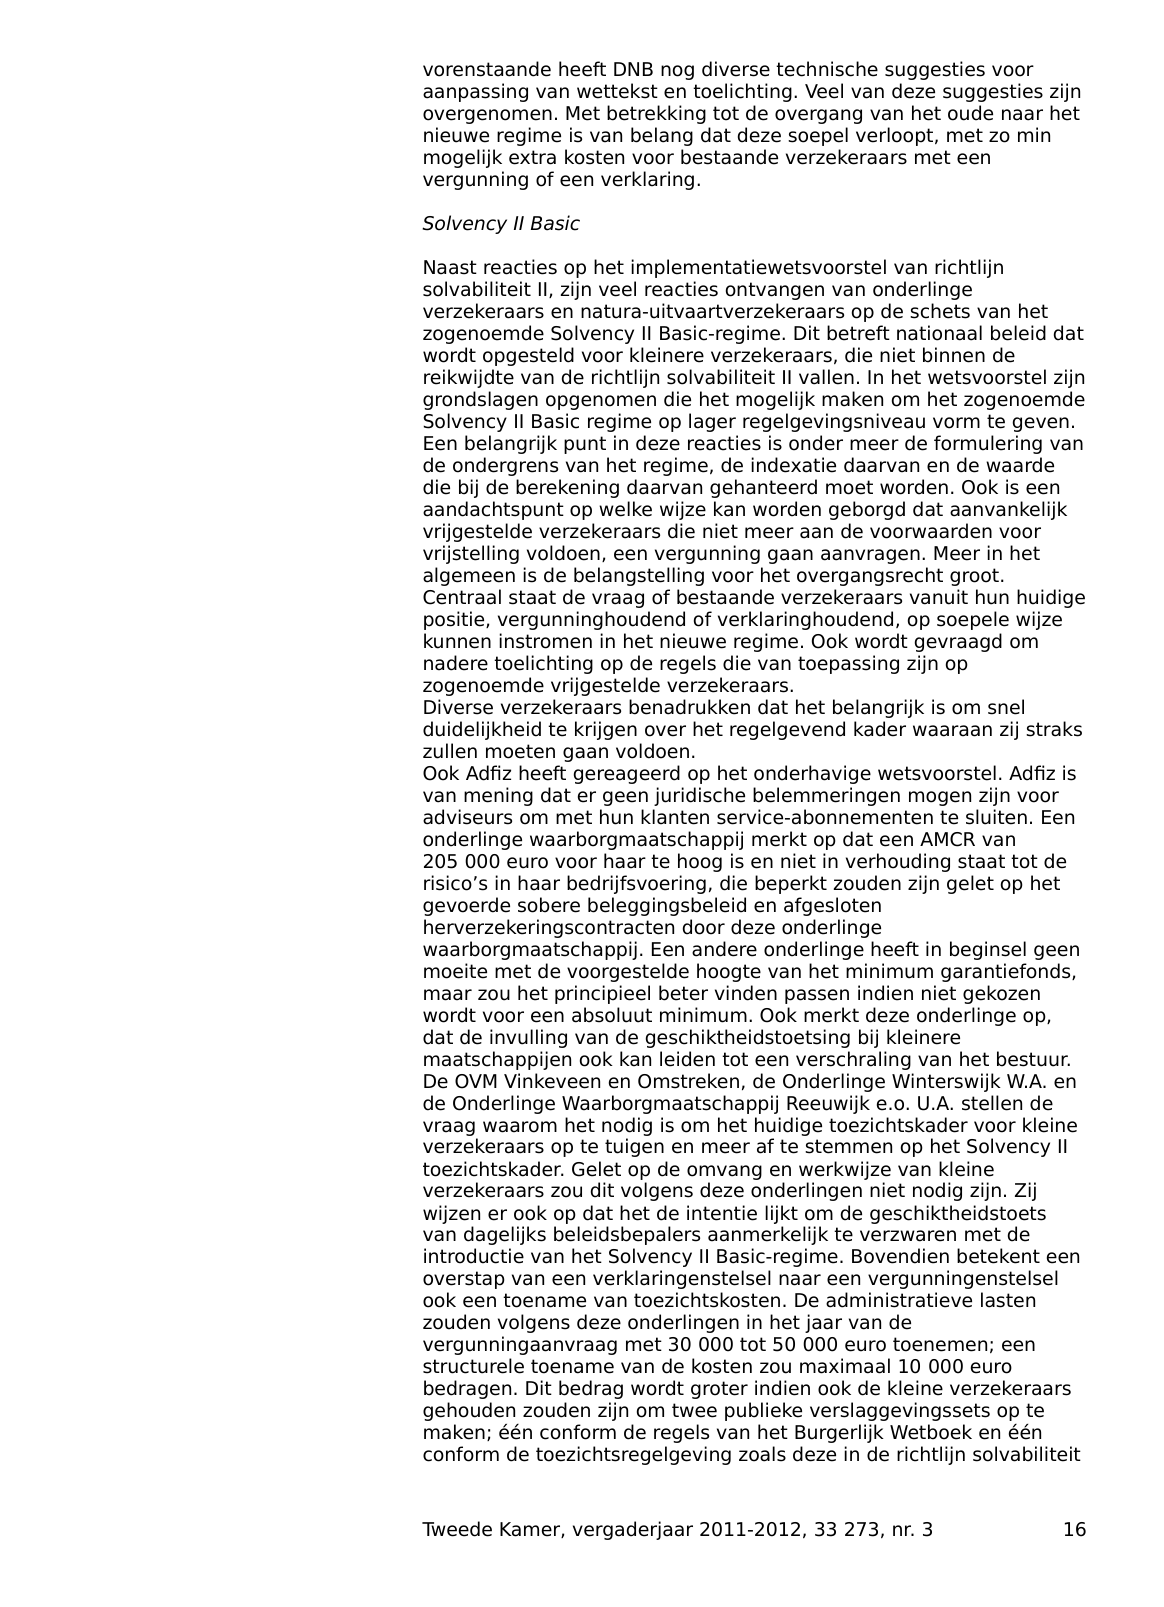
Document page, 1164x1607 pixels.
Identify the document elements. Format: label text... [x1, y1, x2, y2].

text De OVM Vinkeveen en Omstreken, de Onderlinge Winterswijk W.A. en de Onderlinge Waarborgmaatschappij Reeuwijk e.o. U.A. stellen de vraag waarom het nodig is om het huidige toezichtskader voor kleine verzekeraars op te tuigen en meer af te stemmen op het Solvency II toezichtskader. Gelet op de omvang en werkwijze van kleine verzekeraars zou dit volgens deze onderlingen niet nodig zijn. Zij wijzen er ook op dat het de intentie lijkt om de geschiktheidstoets van dagelijks beleidsbepalers aanmerkelijk te verzwaren met de introductie van het Solvency II Basic-regime. Bovendien betekent een overstap van een verklaringenstelsel naar een vergunningenstelsel ook een toename van toezichtskosten. De administratieve lasten zouden volgens deze onderlingen in het jaar van de vergunningaanvraag met 30 000 tot 50 000 euro toenemen; een structurele toename van de kosten zou maximaal 10 000 euro bedragen. Dit bedrag wordt groter indien ook de kleine verzekeraars gehouden zouden zijn om twee publieke verslaggevingssets op te maken; één conform de regels van het Burgerlijk Wetboek en één conform de toezichtsregelgeving zoals deze in de richtlijn solvabiliteit [422, 1071, 1087, 1466]
text Naast reacties op het implementatiewetsvoorstel van richtlijn solvabiliteit II, zijn veel reacties ontvangen van onderlinge verzekeraars en natura-uitvaartverzekeraars op de schets van het zogenoemde Solvency II Basic-regime. Dit betreft nationaal beleid dat wordt opgesteld voor kleinere verzekeraars, die niet binnen de reikwijdte van de richtlijn solvabiliteit II vallen. In het wetsvoorstel zijn grondslagen opgenomen die het mogelijk maken om het zogenoemde Solvency II Basic regime op lager regelgevingsniveau vorm te geven. [422, 257, 1087, 433]
text Ook Adfiz heeft gereageerd op het onderhavige wetsvoorstel. Adfiz is van mening dat er geen juridische belemmeringen mogen zijn voor adviseurs om met hun klanten service-abonnementen te sluiten. Een onderlinge waarborgmaatschappij merkt op dat een AMCR van 205 000 euro voor haar te hoog is en niet in verhouding staat tot de risico’s in haar bedrijfsvoering, die beperkt zouden zijn gelet op het gevoerde sobere beleggingsbeleid en afgesloten herverzekeringscontracten door deze onderlinge waarborgmaatschappij. Een andere onderlinge heeft in beginsel geen moeite met de voorgestelde hoogte van het minimum garantiefonds, maar zou het principieel beter vinden passen indien niet gekozen wordt voor een absoluut minimum. Ook merkt deze onderlinge op, dat de invulling van de geschiktheidstoetsing bij kleinere maatschappijen ook kan leiden tot een verschraling van het bestuur. [422, 763, 1087, 1071]
text vorenstaande heeft DNB nog diverse technische suggesties voor aanpassing van wettekst en toelichting. Veel van deze suggesties zijn overgenomen. Met betrekking tot de overgang van het oude naar het nieuwe regime is van belang dat deze soepel verloopt, met zo min mogelijk extra kosten voor bestaande verzekeraars met een vergunning of een verklaring. [422, 59, 1087, 191]
text Diverse verzekeraars benadrukken dat het belangrijk is om snel duidelijkheid te krijgen over het regelgevend kader waaraan zij straks zullen moeten gaan voldoen. [422, 697, 1087, 763]
subtitle Solvency II Basic [422, 213, 1087, 235]
text Een belangrijk punt in deze reacties is onder meer de formulering van de ondergrens van het regime, de indexatie daarvan en de waarde die bij de berekening daarvan gehanteerd moet worden. Ook is een aandachtspunt op welke wijze kan worden geborgd dat aanvankelijk vrijgestelde verzekeraars die niet meer aan de voorwaarden voor vrijstelling voldoen, een vergunning gaan aanvragen. Meer in het algemeen is de belangstelling voor het overgangsrecht groot. Centraal staat de vraag of bestaande verzekeraars vanuit hun huidige positie, vergunninghoudend of verklaringhoudend, op soepele wijze kunnen instromen in het nieuwe regime. Ook wordt gevraagd om nadere toelichting op de regels die van toepassing zijn op zogenoemde vrijgestelde verzekeraars. [422, 433, 1087, 697]
